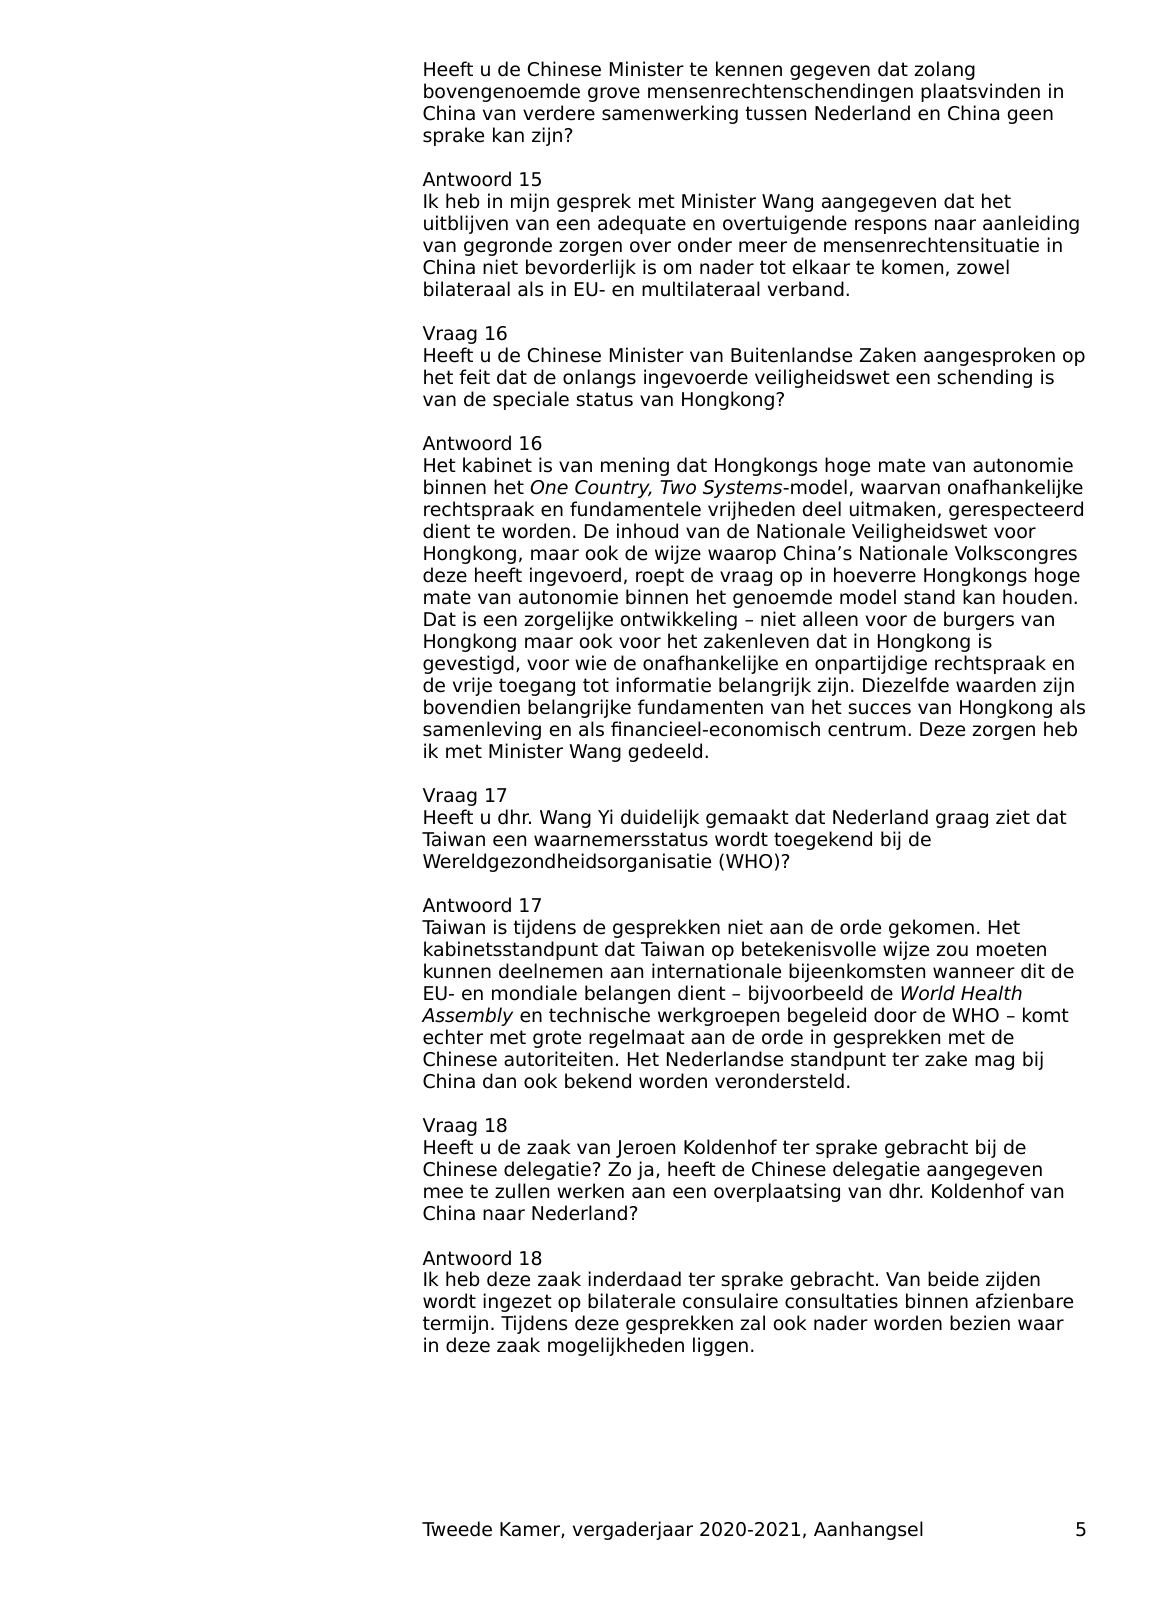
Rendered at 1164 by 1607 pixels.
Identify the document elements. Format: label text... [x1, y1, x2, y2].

text Antwoord 18 [422, 1247, 1087, 1269]
text Antwoord 15 [422, 169, 1087, 191]
text Vraag 18 [422, 1115, 1087, 1137]
text Heeft u dhr. Wang Yi duidelijk gemaakt dat Nederland graag ziet dat Taiwan een waarnemersstatus wordt toegekend bij de Wereldgezondheidsorganisatie (WHO)? [422, 807, 1087, 873]
text Heeft u de Chinese Minister van Buitenlandse Zaken aangesproken op het feit dat de onlangs ingevoerde veiligheidswet een schending is van de speciale status van Hongkong? [422, 345, 1087, 411]
text Vraag 16 [422, 323, 1087, 345]
text Het kabinet is van mening dat Hongkongs hoge mate van autonomie binnen het One Country, Two Systems-model, waarvan onafhankelijke rechtspraak en fundamentele vrijheden deel uitmaken, gerespecteerd dient te worden. De inhoud van de Nationale Veiligheidswet voor Hongkong, maar ook de wijze waarop China’s Nationale Volkscongres deze heeft ingevoerd, roept de vraag op in hoeverre Hongkongs hoge mate van autonomie binnen het genoemde model stand kan houden. Dat is een zorgelijke ontwikkeling – niet alleen voor de burgers van Hongkong maar ook voor het zakenleven dat in Hongkong is gevestigd, voor wie de onafhankelijke en onpartijdige rechtspraak en de vrije toegang tot informatie belangrijk zijn. Diezelfde waarden zijn bovendien belangrijke fundamenten van het succes van Hongkong als samenleving en als financieel-economisch centrum. Deze zorgen heb ik met Minister Wang gedeeld. [422, 455, 1087, 763]
text Antwoord 16 [422, 433, 1087, 455]
text Heeft u de zaak van Jeroen Koldenhof ter sprake gebracht bij de Chinese delegatie? Zo ja, heeft de Chinese delegatie aangegeven mee te zullen werken aan een overplaatsing van dhr. Koldenhof van China naar Nederland? [422, 1137, 1087, 1225]
text Vraag 17 [422, 785, 1087, 807]
text Heeft u de Chinese Minister te kennen gegeven dat zolang bovengenoemde grove mensenrechtenschendingen plaatsvinden in China van verdere samenwerking tussen Nederland en China geen sprake kan zijn? [422, 59, 1087, 147]
text Antwoord 17 [422, 895, 1087, 917]
text Ik heb in mijn gesprek met Minister Wang aangegeven dat het uitblijven van een adequate en overtuigende respons naar aanleiding van gegronde zorgen over onder meer de mensenrechtensituatie in China niet bevorderlijk is om nader tot elkaar te komen, zowel bilateraal als in EU- en multilateraal verband. [422, 191, 1087, 301]
text Taiwan is tijdens de gesprekken niet aan de orde gekomen. Het kabinetsstandpunt dat Taiwan op betekenisvolle wijze zou moeten kunnen deelnemen aan internationale bijeenkomsten wanneer dit de EU- en mondiale belangen dient – bijvoorbeeld de World Health Assembly en technische werkgroepen begeleid door de WHO – komt echter met grote regelmaat aan de orde in gesprekken met de Chinese autoriteiten. Het Nederlandse standpunt ter zake mag bij China dan ook bekend worden verondersteld. [422, 917, 1087, 1093]
text Ik heb deze zaak inderdaad ter sprake gebracht. Van beide zijden wordt ingezet op bilaterale consulaire consultaties binnen afzienbare termijn. Tijdens deze gesprekken zal ook nader worden bezien waar in deze zaak mogelijkheden liggen. [422, 1269, 1087, 1357]
